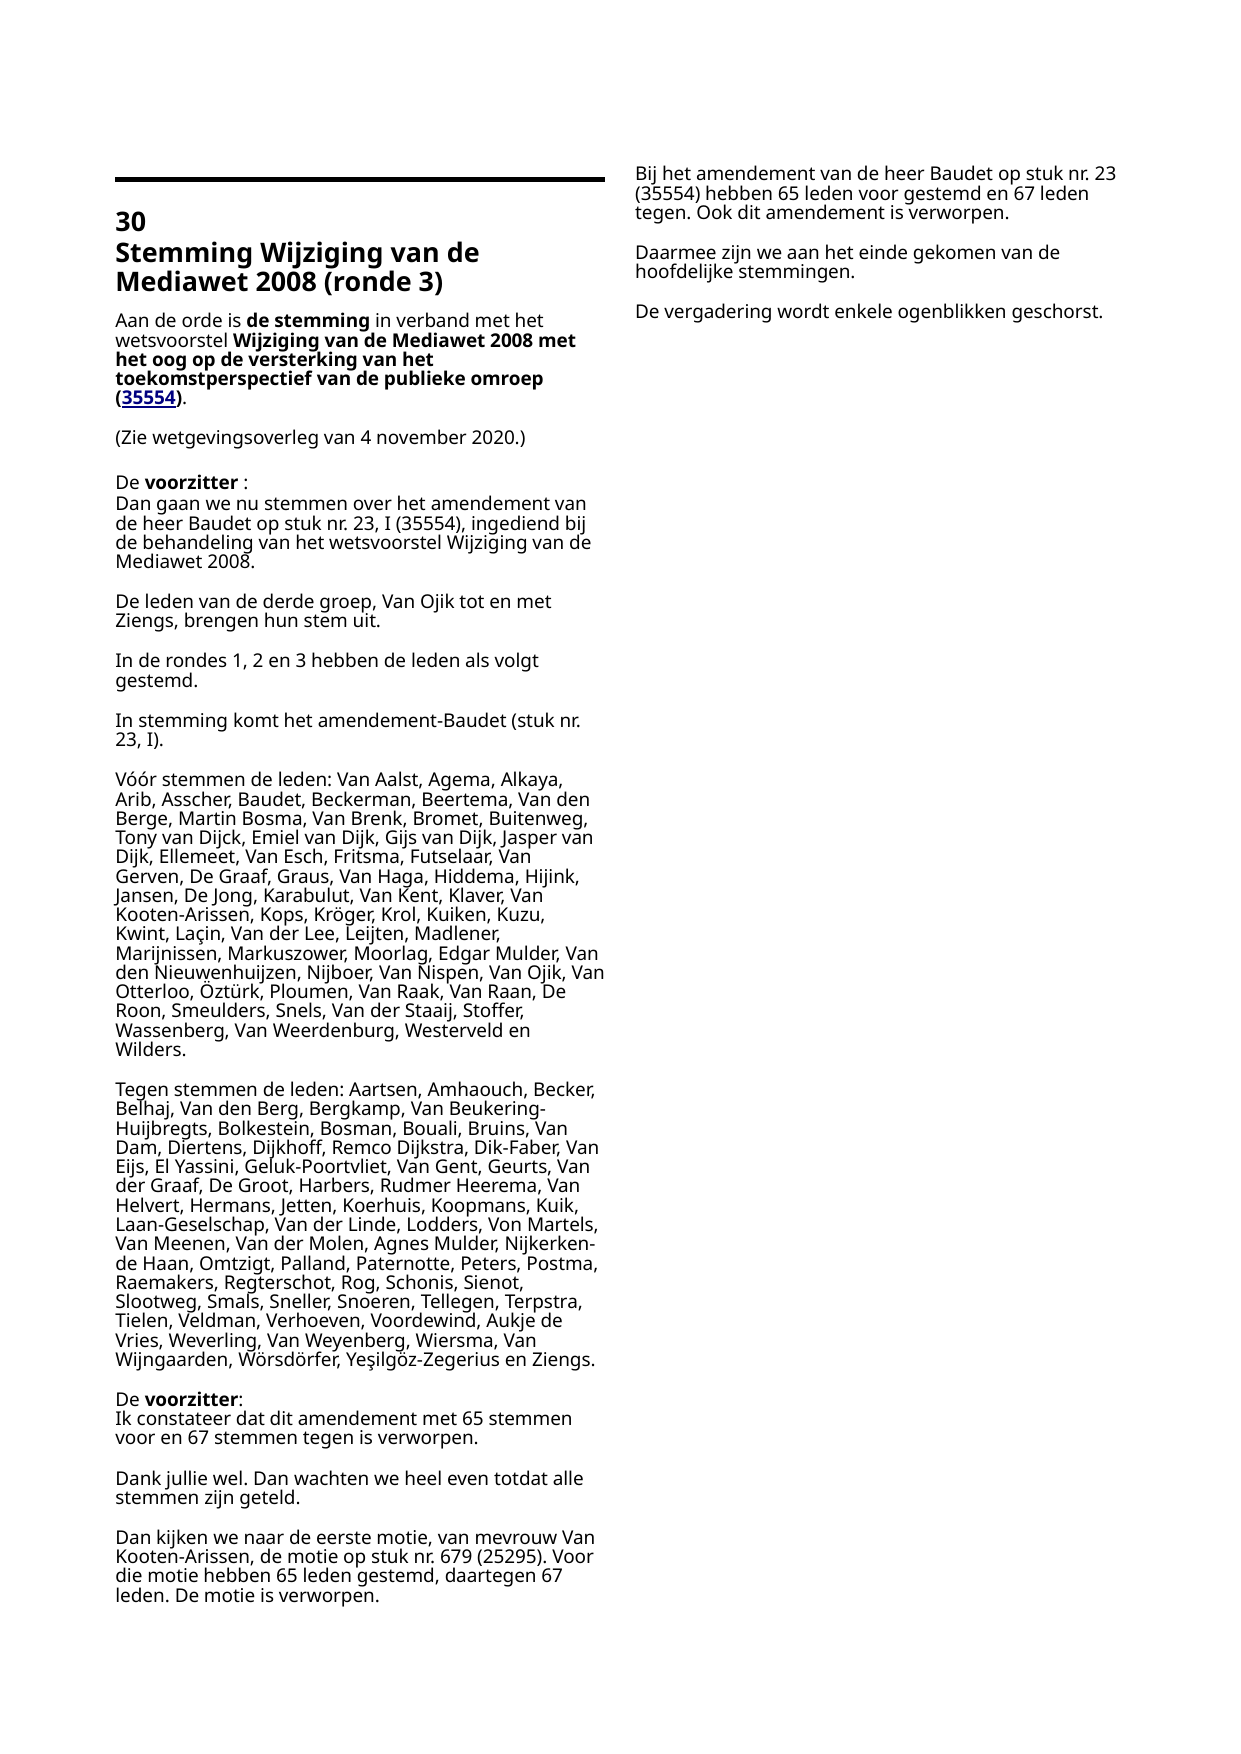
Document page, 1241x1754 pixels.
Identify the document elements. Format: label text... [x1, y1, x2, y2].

text De vergadering wordt enkele ogenblikken geschorst. [635, 303, 1125, 322]
text Dan kijken we naar de eerste motie, van mevrouw Van Kooten-Arissen, de motie op stuk nr. 679 (25295). Voor die motie hebben 65 leden gestemd, daartegen 67 leden. De motie is verworpen. [115, 1529, 605, 1606]
text 30 [115, 203, 605, 239]
text Aan de orde is de stemming in verband met het wetsvoorstel Wijziging van de Mediawet 2008 met het oog op de versterking van het toekomstperspectief van de publieke omroep (35554). [115, 312, 605, 409]
text Stemming Wijziging van de Mediawet 2008 (ronde 3) [115, 239, 605, 312]
text In stemming komt het amendement-Baudet (stuk nr. 23, I). [115, 712, 605, 750]
text De leden van de derde groep, Van Ojik tot en met Ziengs, brengen hun stem uit. [115, 593, 605, 632]
text In de rondes 1, 2 en 3 hebben de leden als volgt gestemd. [115, 652, 605, 691]
text Bij het amendement van de heer Baudet op stuk nr. 23 (35554) hebben 65 leden voor gestemd en 67 leden tegen. Ook dit amendement is verworpen. [635, 165, 1125, 223]
text Dan gaan we nu stemmen over het amendement van de heer Baudet op stuk nr. 23, I (35554), ingediend bij de behandeling van het wetsvoorstel Wijziging van de Mediawet 2008. [115, 495, 605, 572]
text Dank jullie wel. Dan wachten we heel even totdat alle stemmen zijn geteld. [115, 1469, 605, 1508]
text De voorzitter : [115, 469, 605, 495]
text Ik constateer dat dit amendement met 65 stemmen voor en 67 stemmen tegen is verworpen. [115, 1410, 605, 1449]
text Daarmee zijn we aan het einde gekomen van de hoofdelijke stemmingen. [635, 244, 1125, 282]
text (Zie wetgevingsoverleg van 4 november 2020.) [115, 429, 605, 449]
text De voorzitter: [115, 1391, 605, 1410]
text Tegen stemmen de leden: Aartsen, Amhaouch, Becker, Belhaj, Van den Berg, Bergkamp, Van Beukering-Huijbregts, Bolkestein, Bosman, Bouali, Bruins, Van Dam, Diertens, Dijkhoff, Remco Dijkstra, Dik-Faber, Van Eijs, El Yassini, Geluk-Poortvliet, Van Gent, Geurts, Van der Graaf, De Groot, Harbers, Rudmer Heerema, Van Helvert, Hermans, Jetten, Koerhuis, Koopmans, Kuik, Laan-Geselschap, Van der Linde, Lodders, Von Martels, Van Meenen, Van der Molen, Agnes Mulder, Nijkerken-de Haan, Omtzigt, Palland, Paternotte, Peters, Postma, Raemakers, Regterschot, Rog, Schonis, Sienot, Slootweg, Smals, Sneller, Snoeren, Tellegen, Terpstra, Tielen, Veldman, Verhoeven, Voordewind, Aukje de Vries, Weverling, Van Weyenberg, Wiersma, Van Wijngaarden, Wörsdörfer, Yeşilgöz-Zegerius en Ziengs. [115, 1081, 605, 1370]
text Vóór stemmen de leden: Van Aalst, Agema, Alkaya, Arib, Asscher, Baudet, Beckerman, Beertema, Van den Berge, Martin Bosma, Van Brenk, Bromet, Buitenweg, Tony van Dijck, Emiel van Dijk, Gijs van Dijk, Jasper van Dijk, Ellemeet, Van Esch, Fritsma, Futselaar, Van Gerven, De Graaf, Graus, Van Haga, Hiddema, Hijink, Jansen, De Jong, Karabulut, Van Kent, Klaver, Van Kooten-Arissen, Kops, Kröger, Krol, Kuiken, Kuzu, Kwint, Laçin, Van der Lee, Leijten, Madlener, Marijnissen, Markuszower, Moorlag, Edgar Mulder, Van den Nieuwenhuijzen, Nijboer, Van Nispen, Van Ojik, Van Otterloo, Öztürk, Ploumen, Van Raak, Van Raan, De Roon, Smeulders, Snels, Van der Staaij, Stoffer, Wassenberg, Van Weerdenburg, Westerveld en Wilders. [115, 771, 605, 1060]
